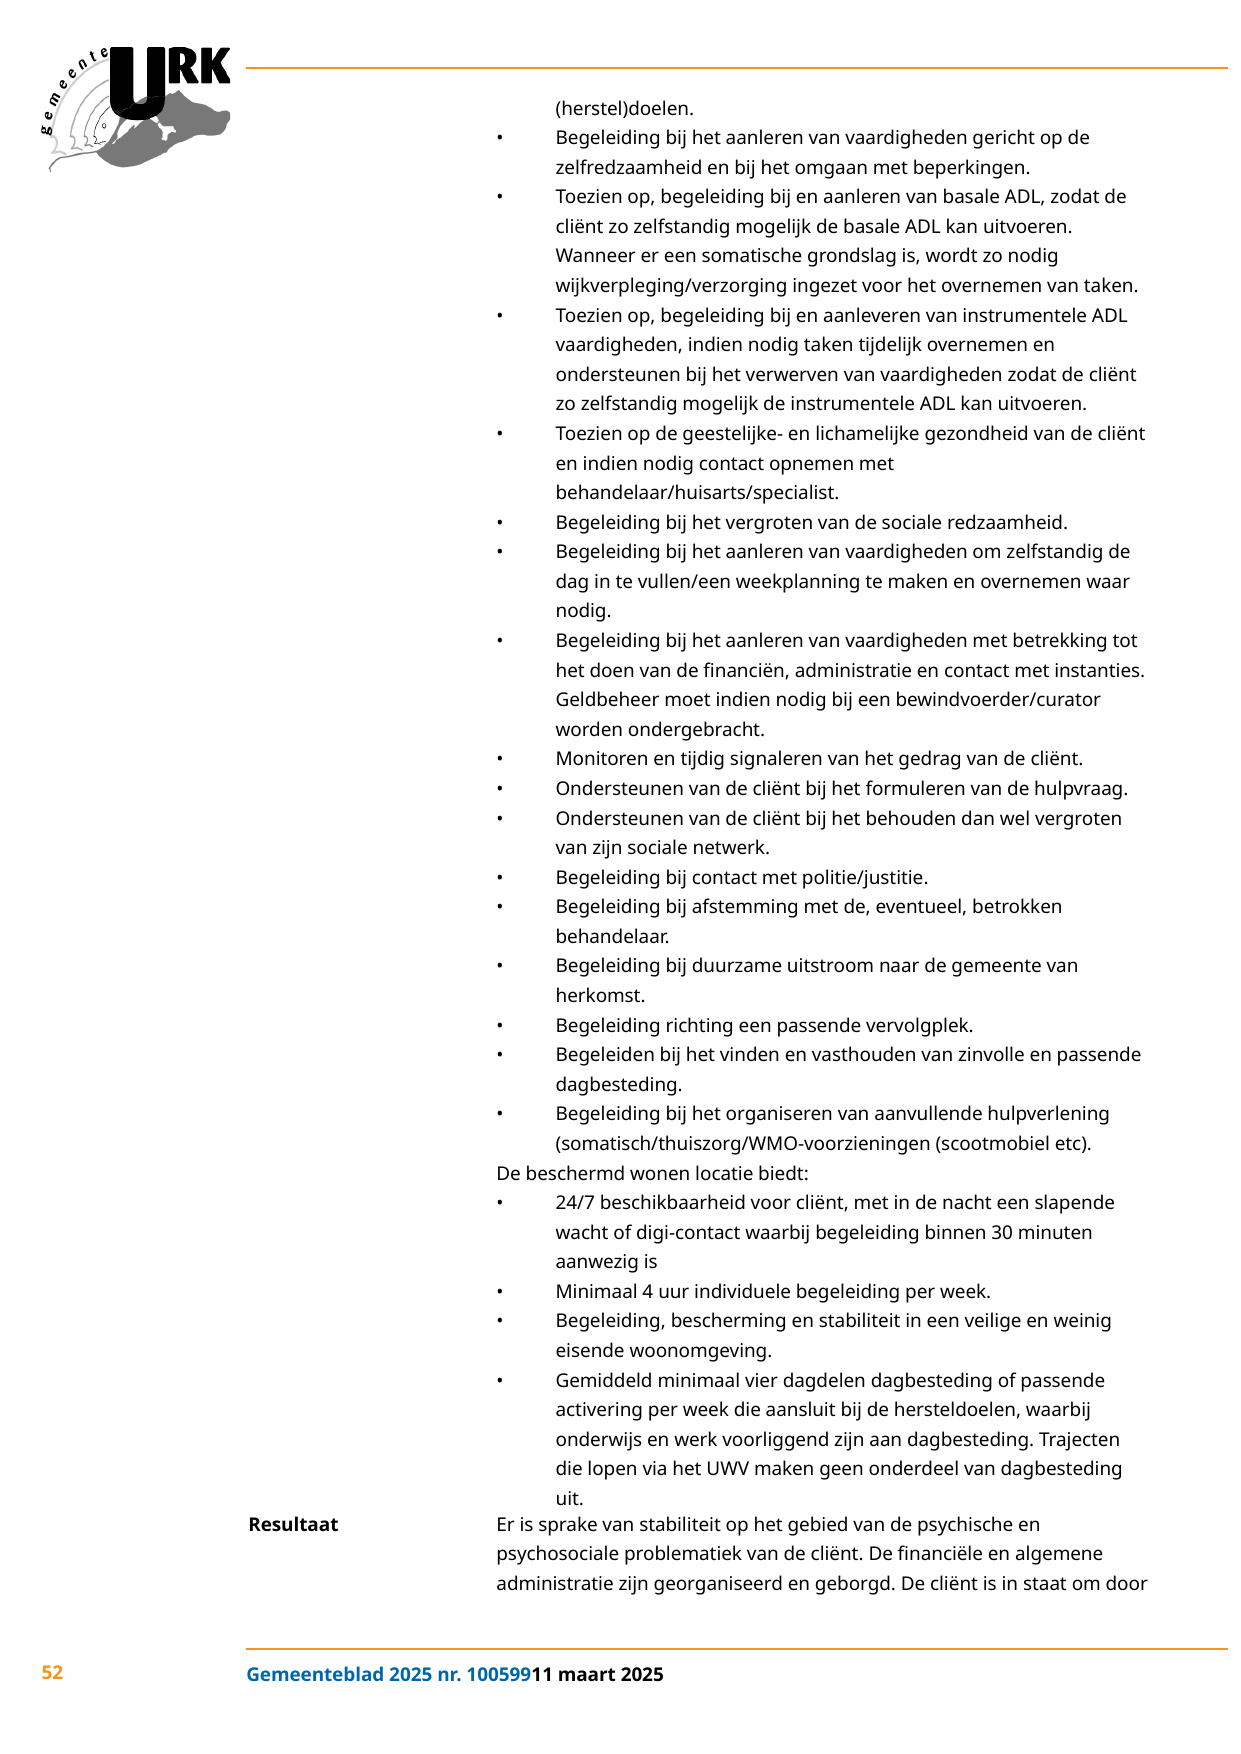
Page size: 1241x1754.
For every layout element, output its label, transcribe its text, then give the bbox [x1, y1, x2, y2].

table_cell [248, 95, 496, 1511]
table_cell (herstel)doelen. Begeleiding bij het aanleren van vaardigheden gericht op de zelfredzaamheid en bij het omgaan met beperkingen. Toezien op, begeleiding bij en aanleren van basale ADL, zodat de cliënt zo zelfstandig mogelijk de basale ADL kan uitvoeren. Wanneer er een somatische grondslag is, wordt zo nodig wijkverpleging/verzorging ingezet voor het overnemen van taken. Toezien op, begeleiding bij en aanleveren van instrumentele ADL vaardigheden, indien nodig taken tijdelijk overnemen en ondersteunen bij het verwerven van vaardigheden zodat de cliënt zo zelfstandig mogelijk de instrumentele ADL kan uitvoeren. Toezien op de geestelijke- en lichamelijke gezondheid van de cliënt en indien nodig contact opnemen met behandelaar/huisarts/specialist. Begeleiding bij het vergroten van de sociale redzaamheid. Begeleiding bij het aanleren van vaardigheden om zelfstandig de dag in te vullen/een weekplanning te maken en overnemen waar nodig. Begeleiding bij het aanleren van vaardigheden met betrekking tot het doen van de financiën, administratie en contact met instanties. Geldbeheer moet indien nodig bij een bewindvoerder/curator worden ondergebracht. Monitoren en tijdig signaleren van het gedrag van de cliënt. Ondersteunen van de cliënt bij het formuleren van de hulpvraag. Ondersteunen van de cliënt bij het behouden dan wel vergroten van zijn sociale netwerk. Begeleiding bij contact met politie/justitie. Begeleiding bij afstemming met de, eventueel, betrokken behandelaar. Begeleiding bij duurzame uitstroom naar de gemeente van herkomst. Begeleiding richting een passende vervolgplek. Begeleiden bij het vinden en vasthouden van zinvolle en passende dagbesteding. Begeleiding bij het organiseren van aanvullende hulpverlening (somatisch/thuiszorg/WMO-voorzieningen (scootmobiel etc). De beschermd wonen locatie biedt: 24/7 beschikbaarheid voor cliënt, met in de nacht een slapende wacht of digi-contact waarbij begeleiding binnen 30 minuten aanwezig is Minimaal 4 uur individuele begeleiding per week. Begeleiding, bescherming en stabiliteit in een veilige en weinig eisende woonomgeving. Gemiddeld minimaal vier dagdelen dagbesteding of passende activering per week die aansluit bij de hersteldoelen, waarbij onderwijs en werk voorliggend zijn aan dagbesteding. Trajecten die lopen via het UWV maken geen onderdeel van dagbesteding uit. [496, 95, 1152, 1511]
table_cell Er is sprake van stabiliteit op het gebied van de psychische en psychosociale problematiek van de cliënt. De financiële en algemene administratie zijn georganiseerd en geborgd. De cliënt is in staat om door [496, 1511, 1152, 1596]
table_cell Resultaat [248, 1511, 496, 1596]
picture [41, 47, 231, 172]
